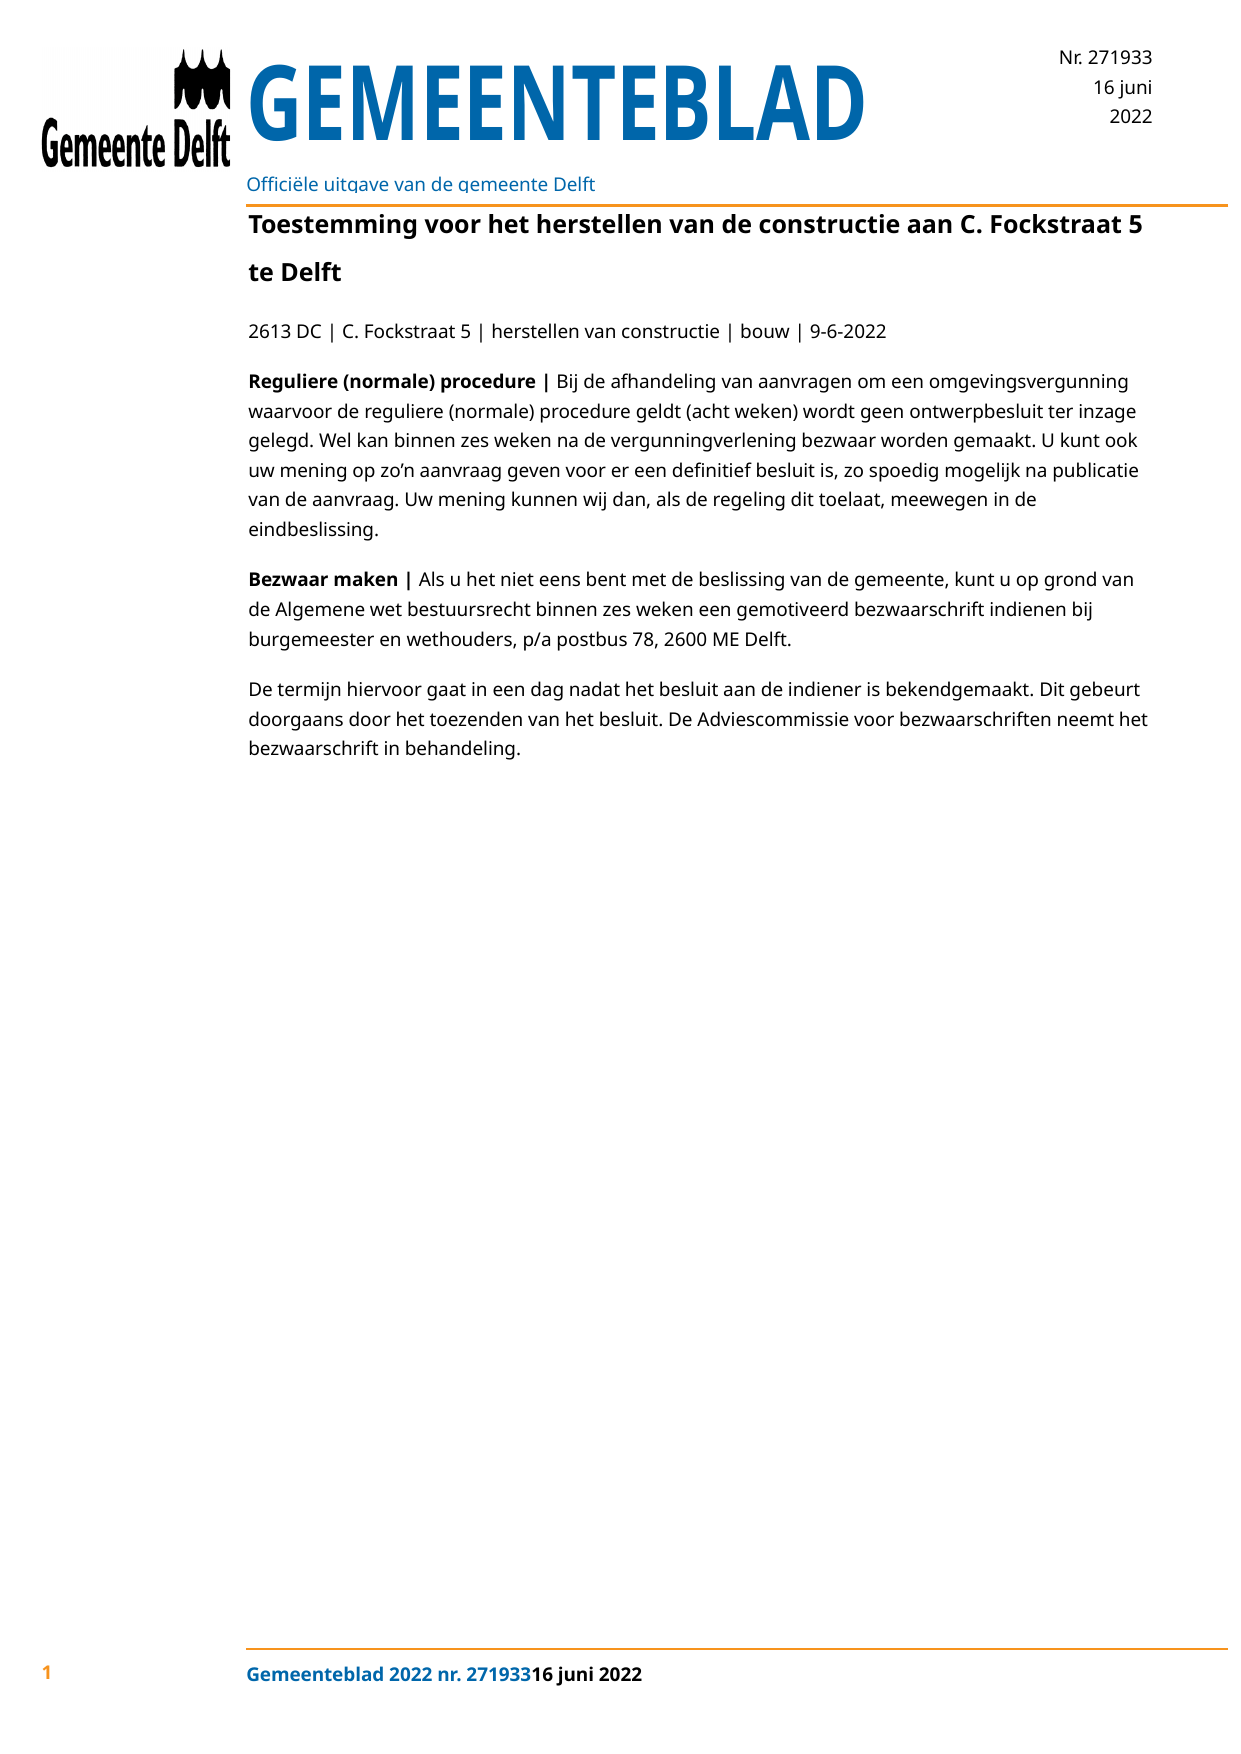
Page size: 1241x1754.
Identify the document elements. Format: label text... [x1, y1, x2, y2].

text 2613 DC | C. Fockstraat 5 | herstellen van constructie | bouw | 9-6-2022 [248, 318, 1152, 344]
text Bezwaar maken | Als u het niet eens bent met de beslissing van de gemeente, kunt u op grond van de Algemene wet bestuursrecht binnen zes weken een gemotiveerd bezwaarschrift indienen bij burgemeester en wethouders, p/a postbus 78, 2600 ME Delft. [248, 567, 1152, 652]
text Toestemming voor het herstellen van de constructie aan C. Fockstraat 5 te Delft [248, 207, 1152, 288]
text De termijn hiervoor gaat in een dag nadat het besluit aan de indiener is bekendgemaakt. Dit gebeurt doorgaans door het toezenden van het besluit. De Adviescommissie voor bezwaarschriften neemt het bezwaarschrift in behandeling. [248, 676, 1152, 761]
text Reguliere (normale) procedure | Bij de afhandeling van aanvragen om een omgevingsvergunning waarvoor de reguliere (normale) procedure geldt (acht weken) wordt geen ontwerpbesluit ter inzage gelegd. Wel kan binnen zes weken na de vergunningverlening bezwaar worden gemaakt. U kunt ook uw mening op zo’n aanvraag geven voor er een definitief besluit is, zo spoedig mogelijk na publicatie van de aanvraag. Uw mening kunnen wij dan, als de regeling dit toelaat, meewegen in de eindbeslissing. [248, 368, 1152, 542]
picture [41, 47, 231, 172]
